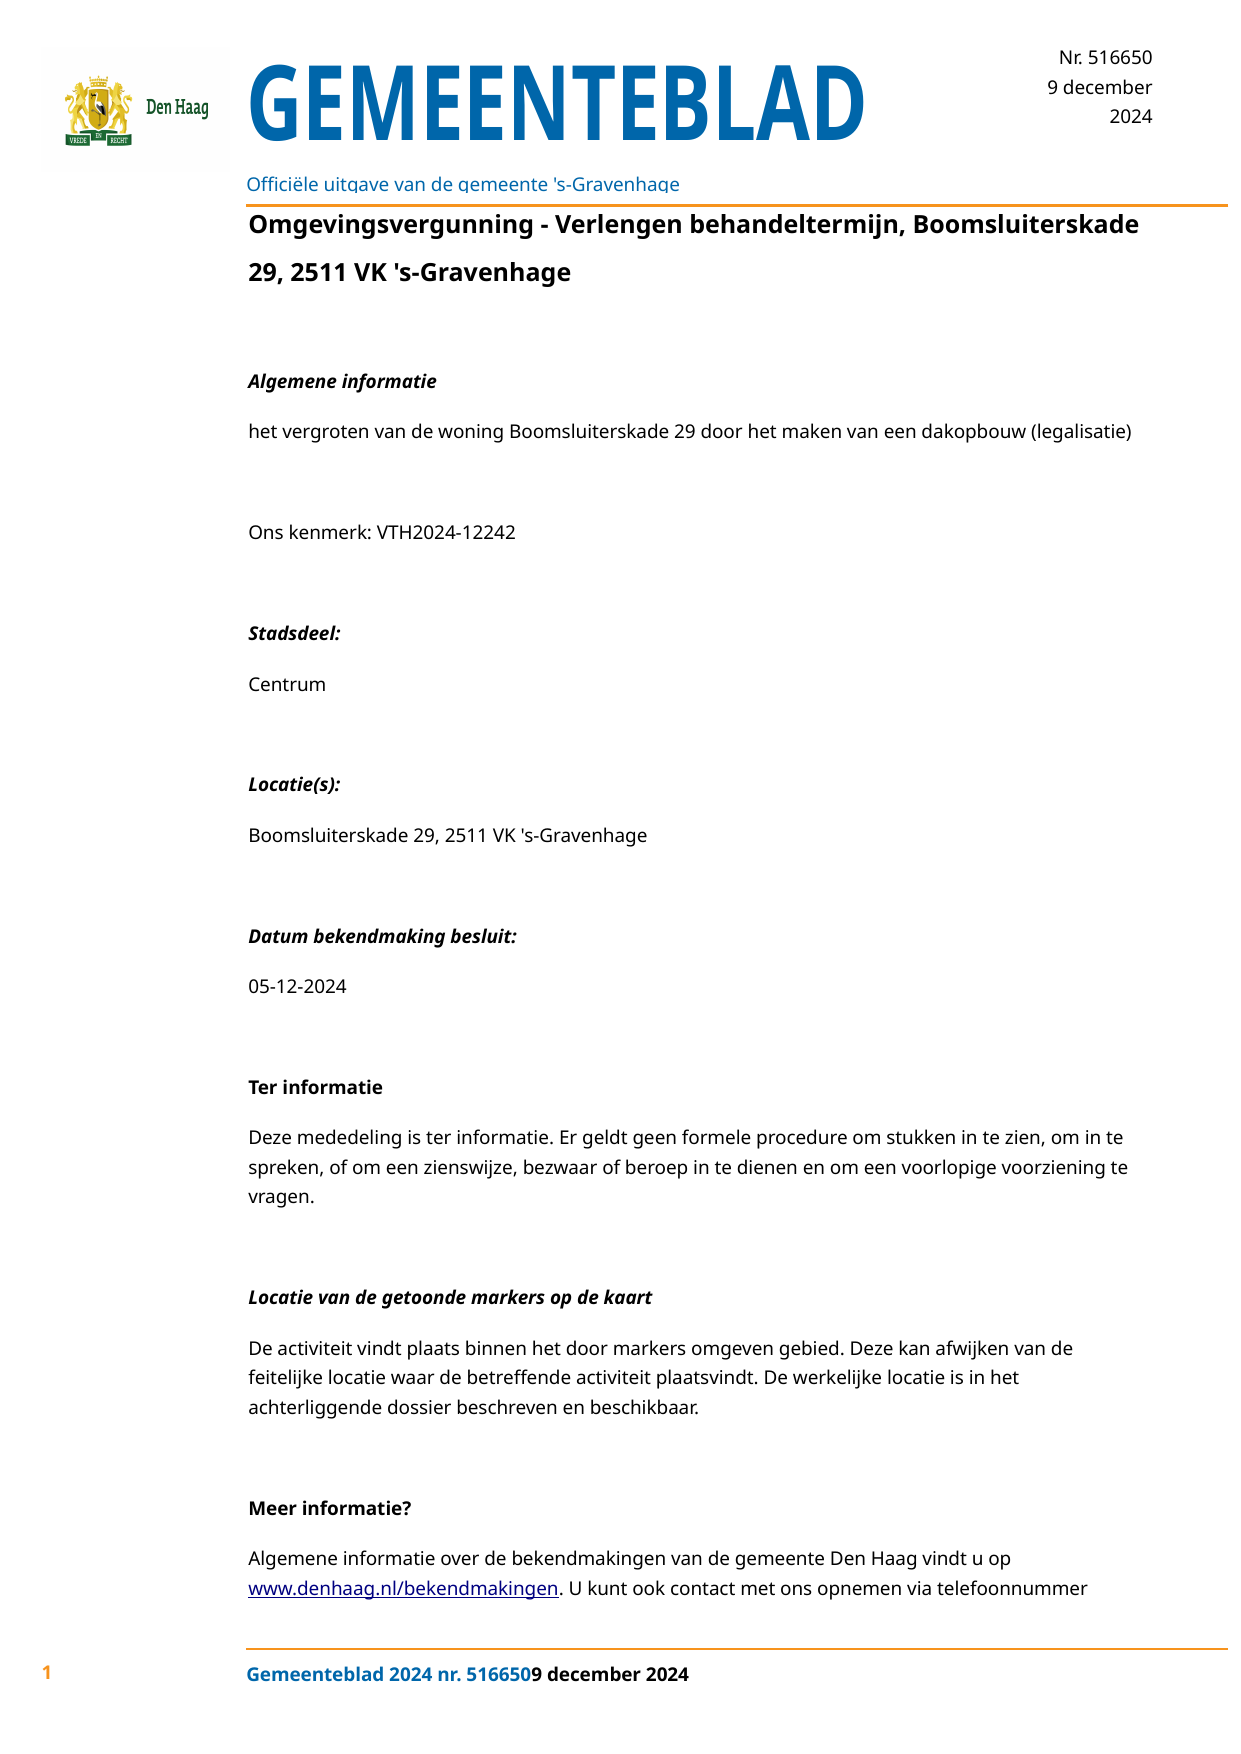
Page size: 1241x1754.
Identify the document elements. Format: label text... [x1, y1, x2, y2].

text Centrum [248, 671, 1152, 697]
text het vergroten van de woning Boomsluiterskade 29 door het maken van een dakopbouw (legalisatie) [248, 419, 1152, 444]
text Locatie(s): [248, 772, 1152, 797]
text Deze mededeling is ter informatie. Er geldt geen formele procedure om stukken in te zien, om in te spreken, of om een zienswijze, bezwaar of beroep in te dienen en om een voorlopige voorziening te vragen. [248, 1124, 1152, 1209]
text 05-12-2024 [248, 973, 1152, 999]
text Algemene informatie [248, 368, 1152, 394]
text Stadsdeel: [248, 620, 1152, 646]
text Datum bekendmaking besluit: [248, 923, 1152, 949]
text Boomsluiterskade 29, 2511 VK 's-Gravenhage [248, 822, 1152, 848]
text Ons kenmerk: VTH2024-12242 [248, 519, 1152, 545]
picture [41, 47, 231, 172]
text Algemene informatie over de bekendmakingen van de gemeente Den Haag vindt u op www.denhaag.nl/bekendmakingen. U kunt ook contact met ons opnemen via telefoonnummer [248, 1545, 1152, 1601]
text Omgevingsvergunning - Verlengen behandeltermijn, Boomsluiterskade 29, 2511 VK 's-Gravenhage [248, 207, 1152, 288]
text Locatie van de getoonde markers op de kaart [248, 1284, 1152, 1310]
text De activiteit vindt plaats binnen het door markers omgeven gebied. Deze kan afwijken van de feitelijke locatie waar de betreffende activiteit plaatsvindt. De werkelijke locatie is in het achterliggende dossier beschreven en beschikbaar. [248, 1335, 1152, 1420]
text Ter informatie [248, 1074, 1152, 1100]
text Meer informatie? [248, 1495, 1152, 1521]
